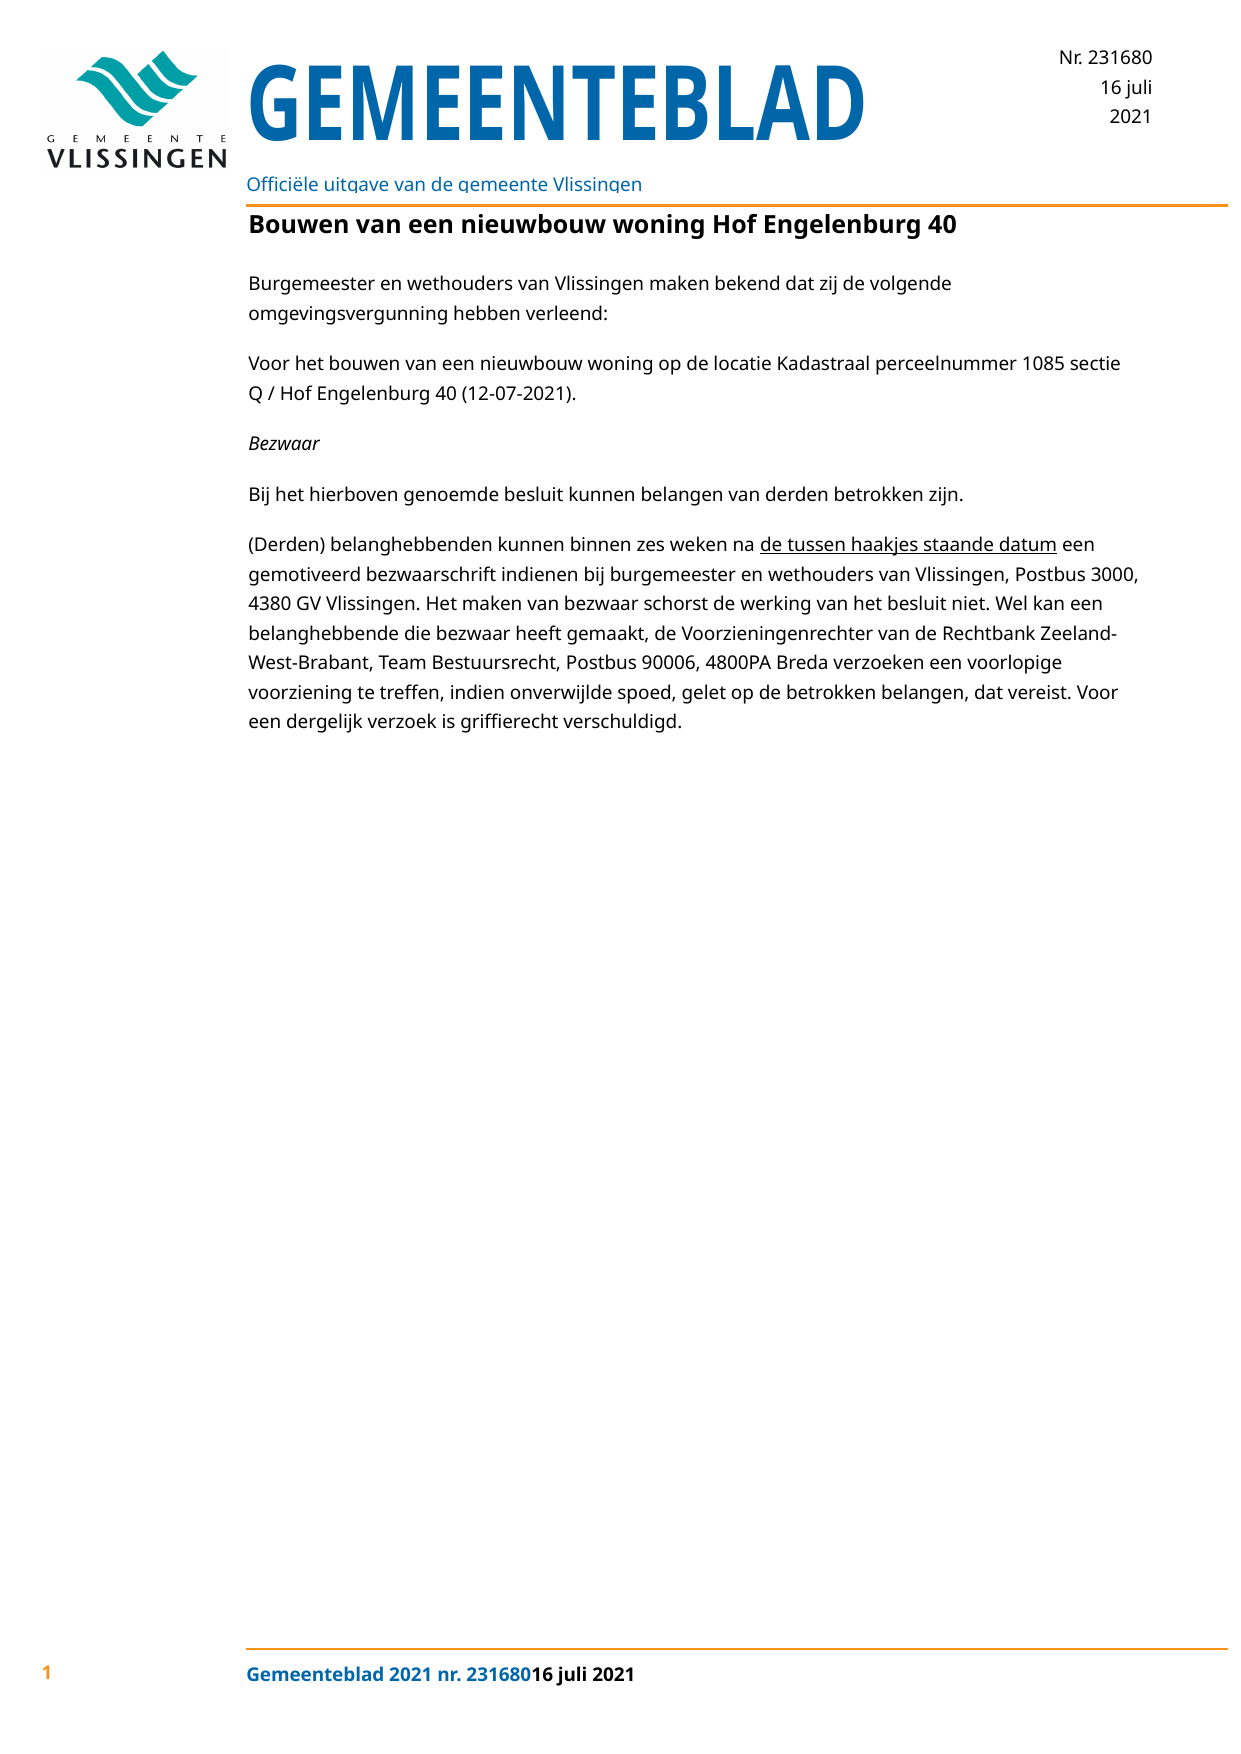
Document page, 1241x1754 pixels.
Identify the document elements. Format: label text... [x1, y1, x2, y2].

text Bouwen van een nieuwbouw woning Hof Engelenburg 40 [248, 207, 1152, 241]
text Burgemeester en wethouders van Vlissingen maken bekend dat zij de volgende omgevingsvergunning hebben verleend: [248, 270, 1152, 326]
text Voor het bouwen van een nieuwbouw woning op de locatie Kadastraal perceelnummer 1085 sectie Q / Hof Engelenburg 40 (12-07-2021). [248, 350, 1152, 406]
text Bezwaar [248, 430, 1152, 456]
text Bij het hierboven genoemde besluit kunnen belangen van derden betrokken zijn. [248, 481, 1152, 506]
picture [41, 47, 231, 172]
text (Derden) belanghebbenden kunnen binnen zes weken na de tussen haakjes staande datum een gemotiveerd bezwaarschrift indienen bij burgemeester en wethouders van Vlissingen, Postbus 3000, 4380 GV Vlissingen. Het maken van bezwaar schorst de werking van het besluit niet. Wel kan een belanghebbende die bezwaar heeft gemaakt, de Voorzieningenrechter van de Rechtbank Zeeland-West-Brabant, Team Bestuursrecht, Postbus 90006, 4800PA Breda verzoeken een voorlopige voorziening te treffen, indien onverwijlde spoed, gelet op de betrokken belangen, dat vereist. Voor een dergelijk verzoek is griffierecht verschuldigd. [248, 531, 1152, 734]
